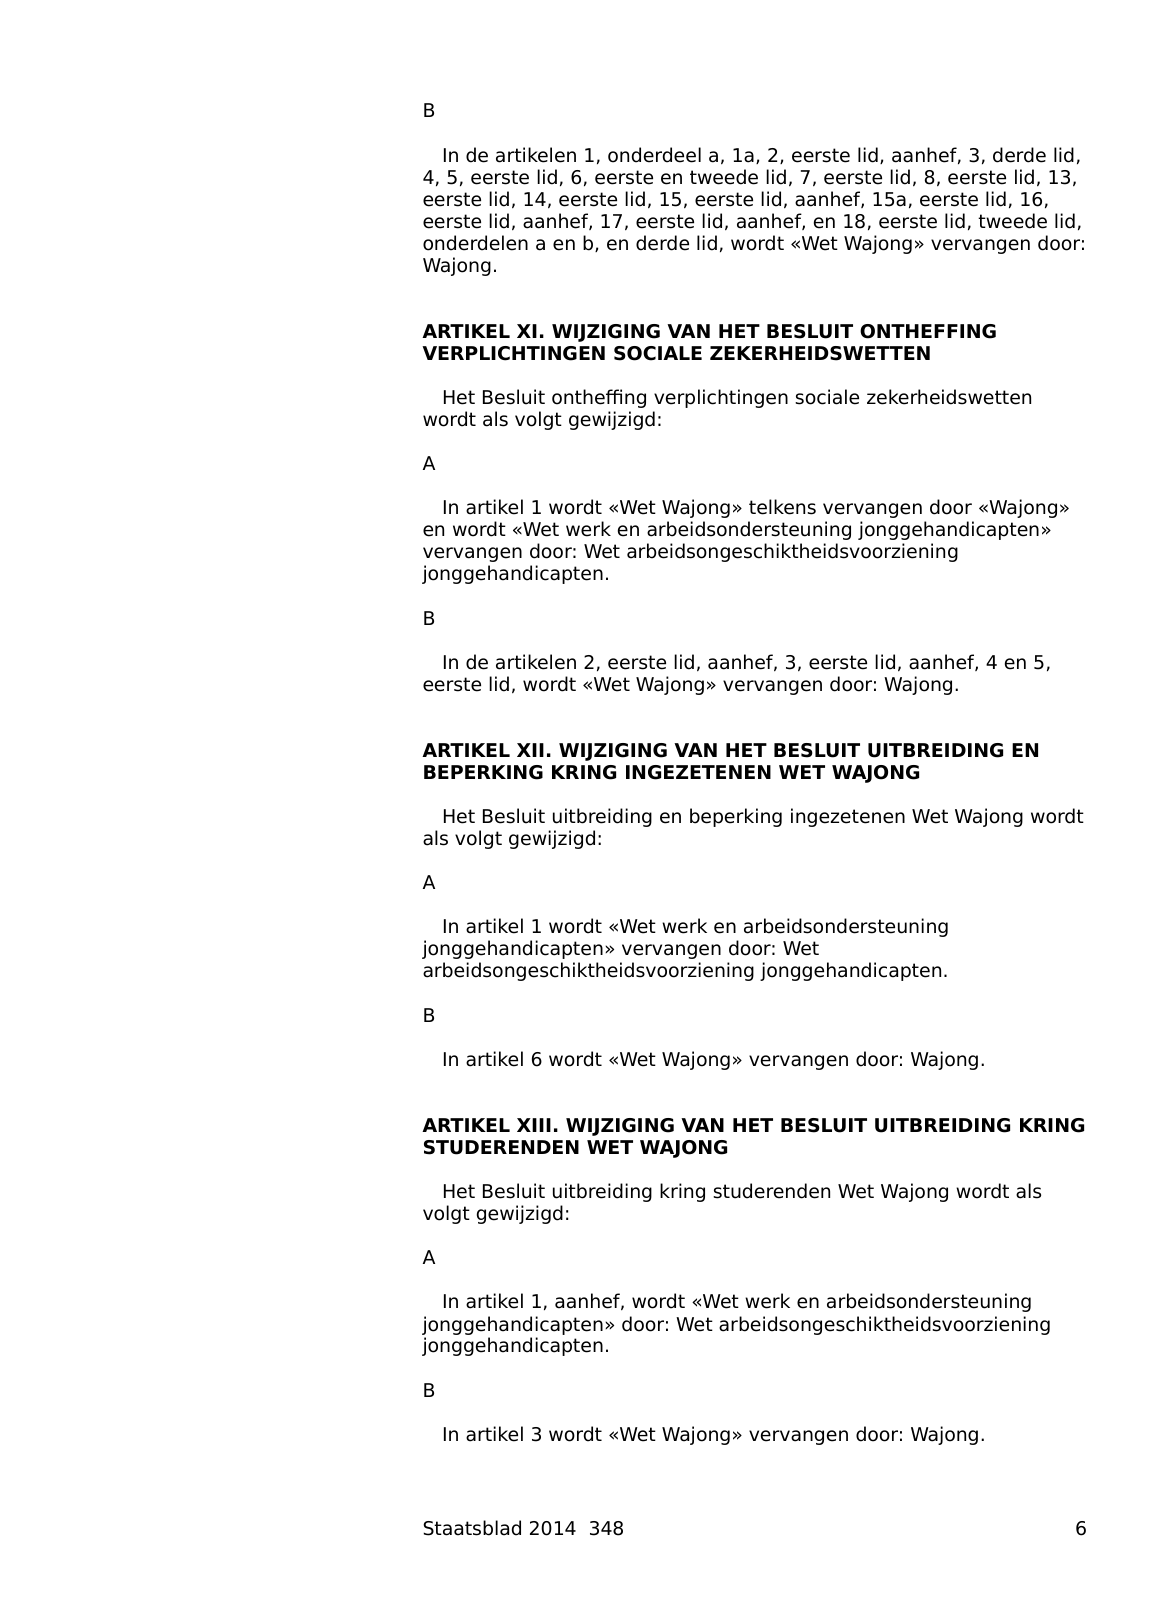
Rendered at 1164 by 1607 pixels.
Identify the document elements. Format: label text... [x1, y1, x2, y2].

text Het Besluit ontheffing verplichtingen sociale zekerheidswetten wordt als volgt gewijzigd: [422, 387, 1087, 431]
text A [422, 1247, 1087, 1269]
subtitle ARTIKEL XIII. WIJZIGING VAN HET BESLUIT UITBREIDING KRING STUDERENDEN WET WAJONG [422, 1115, 1087, 1159]
text B [422, 607, 1087, 629]
subtitle ARTIKEL XII. WIJZIGING VAN HET BESLUIT UITBREIDING EN BEPERKING KRING INGEZETENEN WET WAJONG [422, 740, 1087, 784]
text B [422, 1004, 1087, 1026]
text A [422, 453, 1087, 475]
subtitle ARTIKEL XI. WIJZIGING VAN HET BESLUIT ONTHEFFING VERPLICHTINGEN SOCIALE ZEKERHEIDSWETTEN [422, 321, 1087, 365]
text In artikel 1 wordt «Wet werk en arbeidsondersteuning jonggehandicapten» vervangen door: Wet arbeidsongeschiktheidsvoorziening jonggehandicapten. [422, 916, 1087, 982]
text Het Besluit uitbreiding en beperking ingezetenen Wet Wajong wordt als volgt gewijzigd: [422, 806, 1087, 850]
text A [422, 872, 1087, 894]
text In artikel 6 wordt «Wet Wajong» vervangen door: Wajong. [422, 1049, 1087, 1071]
text In artikel 1, aanhef, wordt «Wet werk en arbeidsondersteuning jonggehandicapten» door: Wet arbeidsongeschiktheidsvoorziening jonggehandicapten. [422, 1291, 1087, 1357]
text In artikel 3 wordt «Wet Wajong» vervangen door: Wajong. [422, 1424, 1087, 1446]
text B [422, 1379, 1087, 1402]
text In de artikelen 2, eerste lid, aanhef, 3, eerste lid, aanhef, 4 en 5, eerste lid, wordt «Wet Wajong» vervangen door: Wajong. [422, 652, 1087, 696]
text In artikel 1 wordt «Wet Wajong» telkens vervangen door «Wajong» en wordt «Wet werk en arbeidsondersteuning jonggehandicapten» vervangen door: Wet arbeidsongeschiktheidsvoorziening jonggehandicapten. [422, 497, 1087, 585]
text Het Besluit uitbreiding kring studerenden Wet Wajong wordt als volgt gewijzigd: [422, 1181, 1087, 1225]
text B [422, 100, 1087, 122]
text In de artikelen 1, onderdeel a, 1a, 2, eerste lid, aanhef, 3, derde lid, 4, 5, eerste lid, 6, eerste en tweede lid, 7, eerste lid, 8, eerste lid, 13, eerste lid, 14, eerste lid, 15, eerste lid, aanhef, 15a, eerste lid, 16, eerste lid, aanhef, 17, eerste lid, aanhef, en 18, eerste lid, tweede lid, onderdelen a en b, en derde lid, wordt «Wet Wajong» vervangen door: Wajong. [422, 144, 1087, 276]
